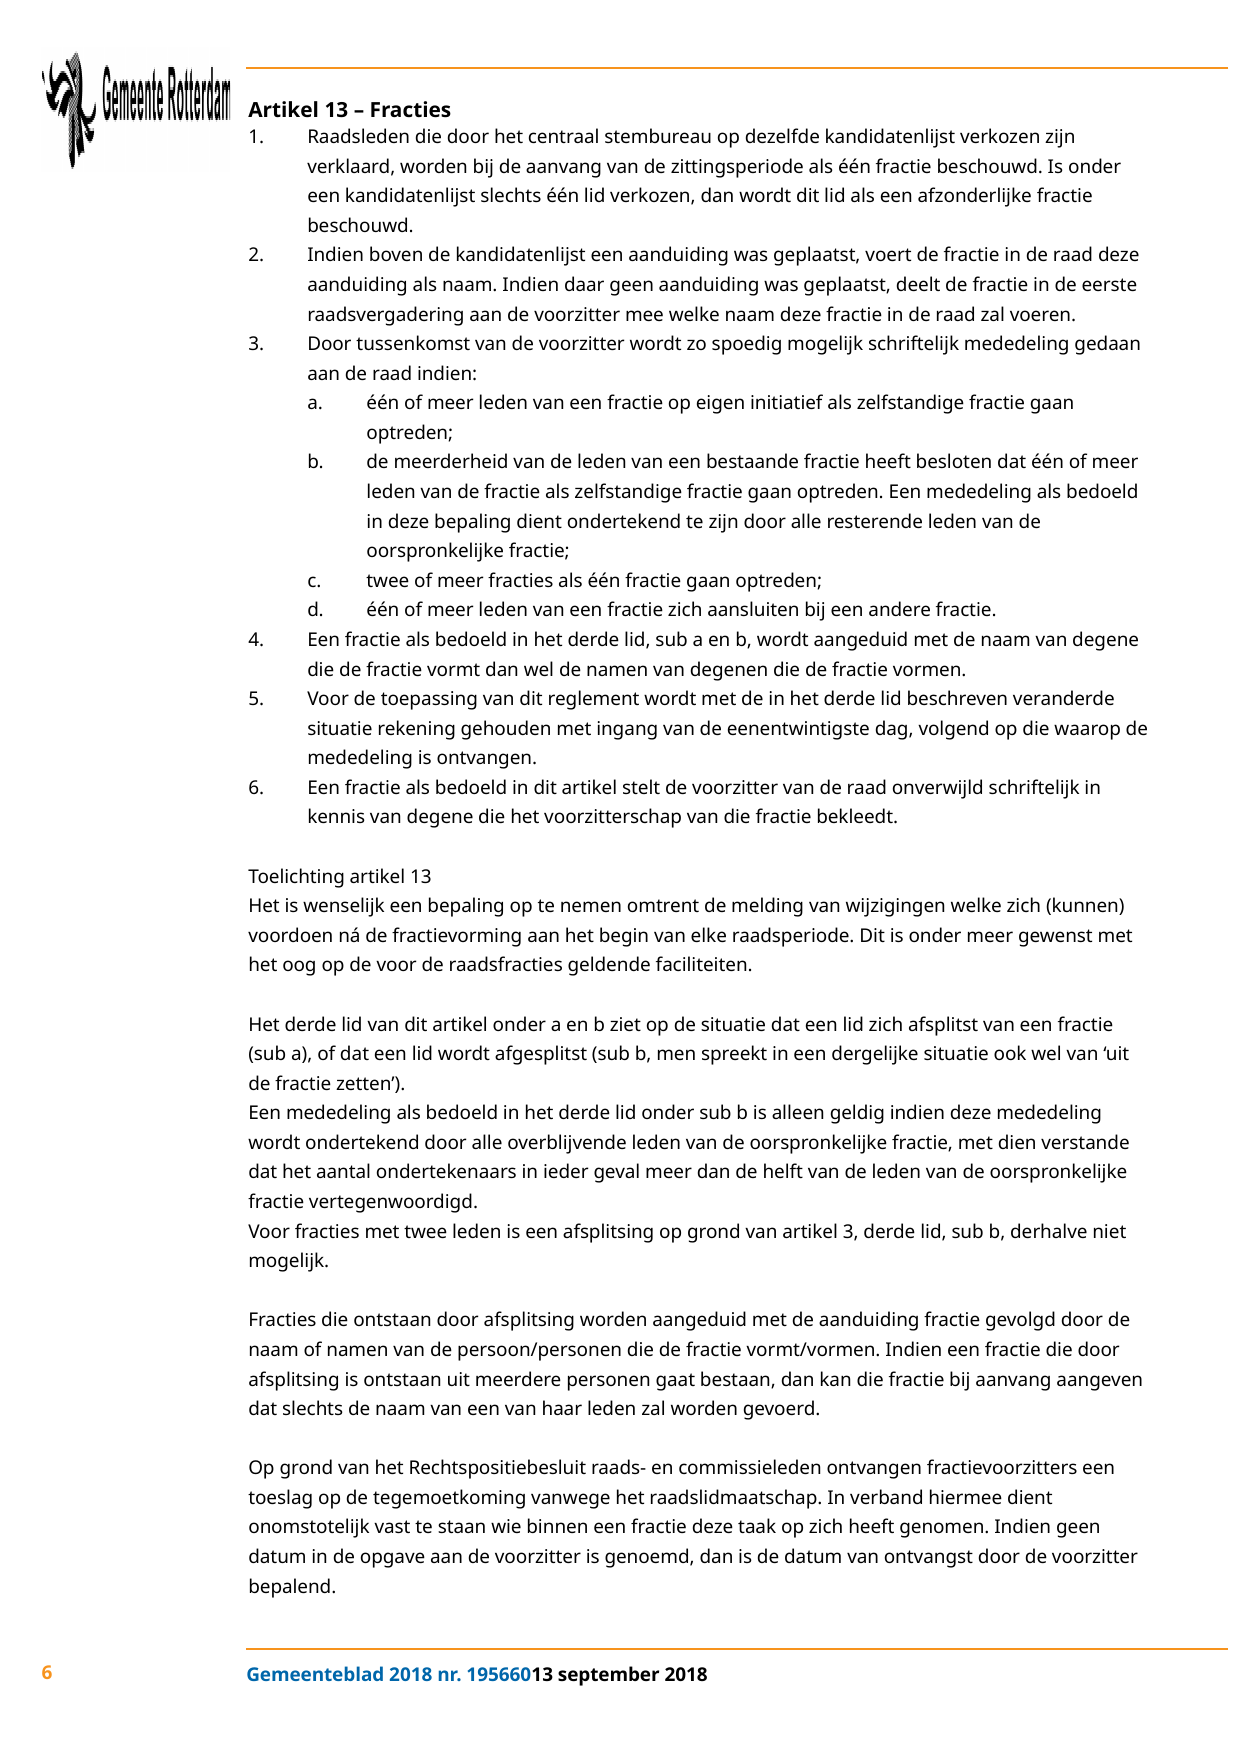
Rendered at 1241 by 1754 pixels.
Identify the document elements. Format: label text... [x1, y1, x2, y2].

text Fracties die ontstaan door afsplitsing worden aangeduid met de aanduiding fractie gevolgd door de naam of namen van de persoon/personen die de fractie vormt/vormen. Indien een fractie die door afsplitsing is ontstaan uit meerdere personen gaat bestaan, dan kan die fractie bij aanvang aangeven dat slechts de naam van een van haar leden zal worden gevoerd. [248, 1307, 1152, 1421]
list de meerderheid van de leden van een bestaande fractie heeft besloten dat één of meer leden van de fractie als zelfstandige fractie gaan optreden. Een mededeling als bedoeld in deze bepaling dient ondertekend te zijn door alle resterende leden van de oorspronkelijke fractie; [307, 449, 1152, 563]
list Raadsleden die door het centraal stembureau op dezelfde kandidatenlijst verkozen zijn verklaard, worden bij de aanvang van de zittingsperiode als één fractie beschouwd. Is onder een kandidatenlijst slechts één lid verkozen, dan wordt dit lid als een afzonderlijke fractie beschouwd. [248, 123, 1152, 238]
list Voor de toepassing van dit reglement wordt met de in het derde lid beschreven veranderde situatie rekening gehouden met ingang van de eenentwintigste dag, volgend op die waarop de mededeling is ontvangen. [248, 685, 1152, 770]
text Op grond van het Rechtspositiebesluit raads- en commissieleden ontvangen fractievoorzitters een toeslag op de tegemoetkoming vanwege het raadslidmaatschap. In verband hiermee dient onomstotelijk vast te staan wie binnen een fractie deze taak op zich heeft genomen. Indien geen datum in de opgave aan de voorzitter is genoemd, dan is de datum van ontvangst door de voorzitter bepalend. [248, 1454, 1152, 1598]
list twee of meer fracties als één fractie gaan optreden; [307, 567, 1152, 593]
text Het is wenselijk een bepaling op te nemen omtrent de melding van wijzigingen welke zich (kunnen) voordoen ná de fractievorming aan het begin van elke raadsperiode. Dit is onder meer gewenst met het oog op de voor de raadsfracties geldende faciliteiten. [248, 892, 1152, 977]
picture [41, 47, 231, 172]
text Een mededeling als bedoeld in het derde lid onder sub b is alleen geldig indien deze mededeling wordt ondertekend door alle overblijvende leden van de oorspronkelijke fractie, met dien verstande dat het aantal ondertekenaars in ieder geval meer dan de helft van de leden van de oorspronkelijke fractie vertegenwoordigd. [248, 1099, 1152, 1214]
text Toelichting artikel 13 [248, 863, 1152, 888]
list Een fractie als bedoeld in het derde lid, sub a en b, wordt aangeduid met de naam van degene die de fractie vormt dan wel de namen van degenen die de fractie vormen. [248, 626, 1152, 681]
list Door tussenkomst van de voorzitter wordt zo spoedig mogelijk schriftelijk mededeling gedaan aan de raad indien: [248, 330, 1152, 386]
list één of meer leden van een fractie op eigen initiatief als zelfstandige fractie gaan optreden; [307, 389, 1152, 445]
text Het derde lid van dit artikel onder a en b ziet op de situatie dat een lid zich afsplitst van een fractie (sub a), of dat een lid wordt afgesplitst (sub b, men spreekt in een dergelijke situatie ook wel van ‘uit de fractie zetten’). [248, 1011, 1152, 1096]
list Een fractie als bedoeld in dit artikel stelt de voorzitter van de raad onverwijld schriftelijk in kennis van degene die het voorzitterschap van die fractie bekleedt. [248, 774, 1152, 829]
list Indien boven de kandidatenlijst een aanduiding was geplaatst, voert de fractie in de raad deze aanduiding als naam. Indien daar geen aanduiding was geplaatst, deelt de fractie in de eerste raadsvergadering aan de voorzitter mee welke naam deze fractie in de raad zal voeren. [248, 242, 1152, 326]
text Artikel 13 – Fracties [248, 95, 1152, 123]
text Voor fracties met twee leden is een afsplitsing op grond van artikel 3, derde lid, sub b, derhalve niet mogelijk. [248, 1218, 1152, 1273]
list één of meer leden van een fractie zich aansluiten bij een andere fractie. [307, 597, 1152, 622]
